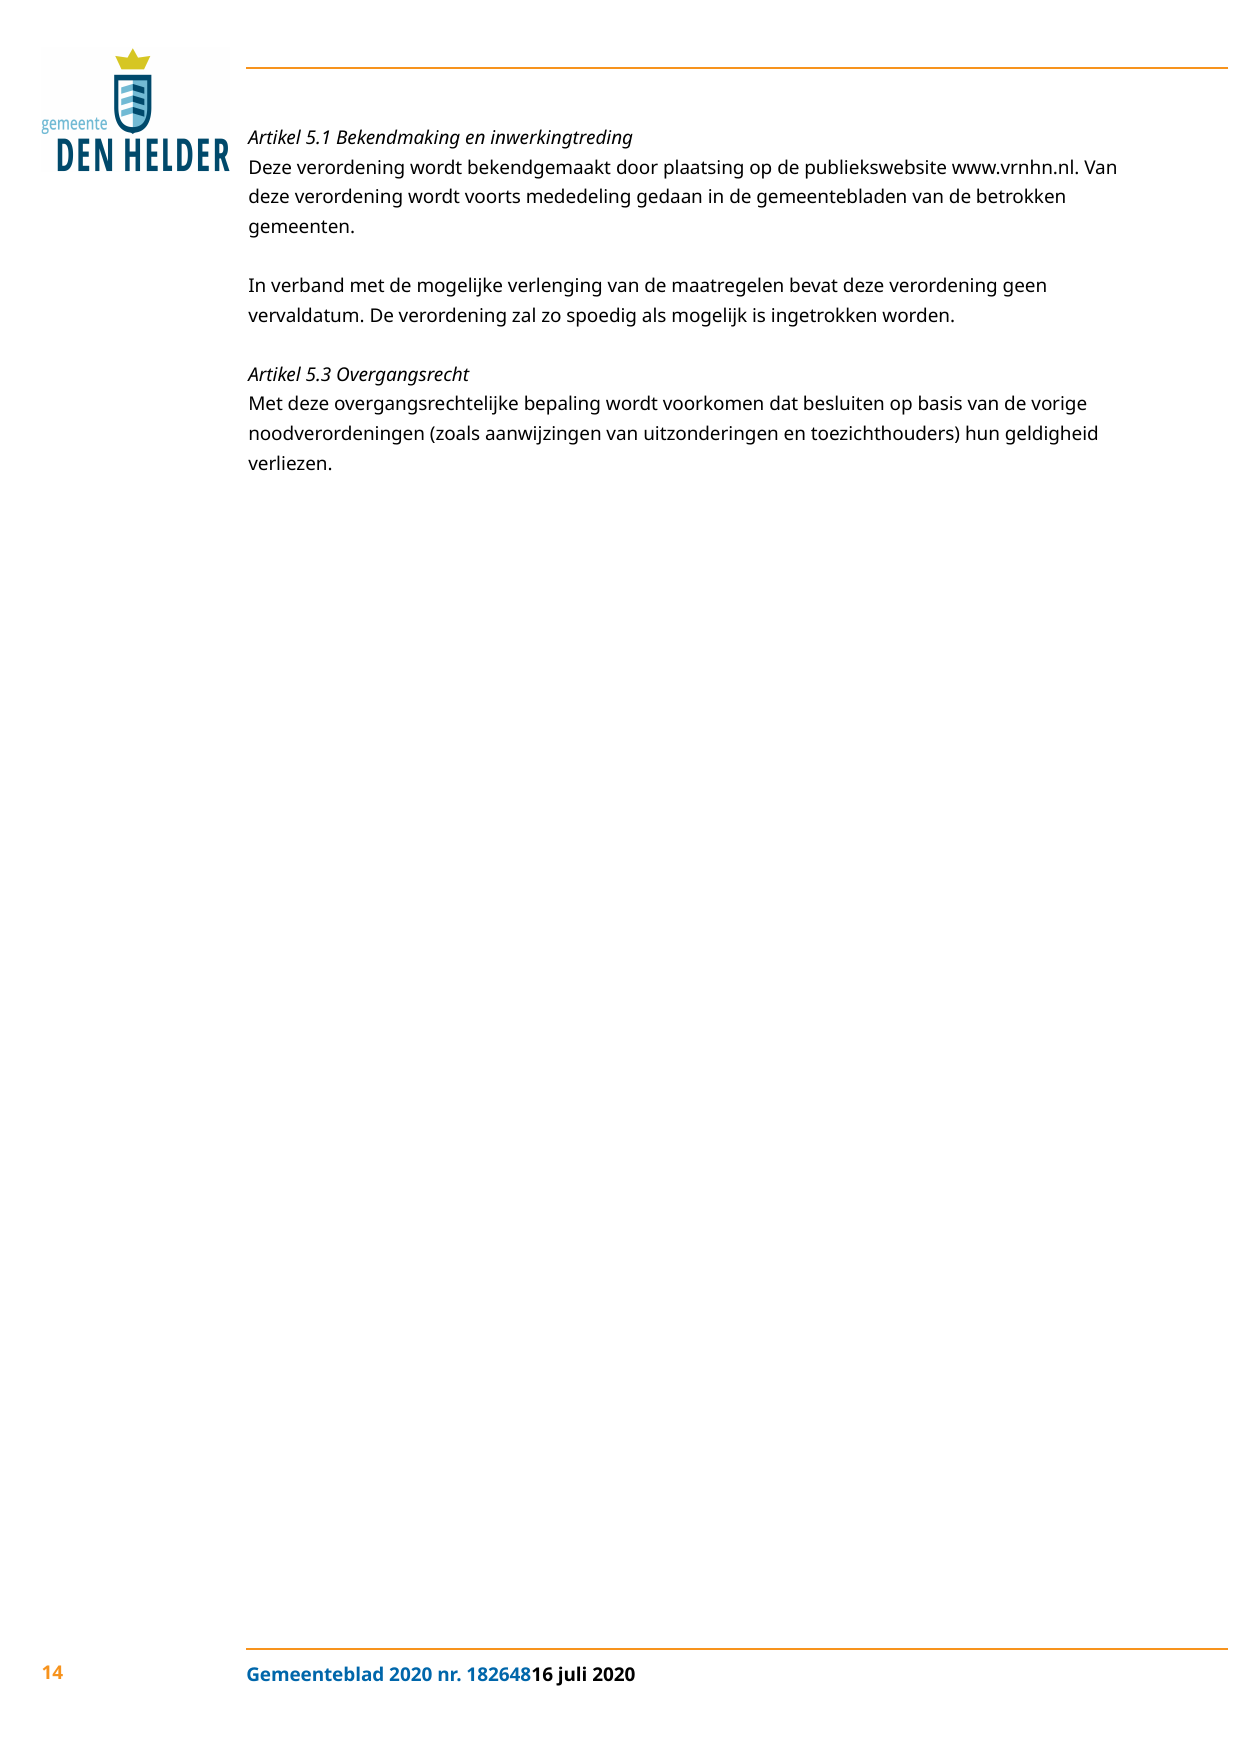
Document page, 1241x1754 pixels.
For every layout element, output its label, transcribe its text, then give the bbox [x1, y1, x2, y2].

picture [220, 160, 224, 172]
text In verband met de mogelijke verlenging van de maatregelen bevat deze verordening geen vervaldatum. De verordening zal zo spoedig als mogelijk is ingetrokken worden. [248, 272, 1152, 328]
picture [130, 157, 135, 172]
picture [41, 47, 231, 172]
text Artikel 5.3 Overgangsrecht [248, 361, 1152, 387]
picture [182, 144, 187, 165]
picture [63, 144, 68, 165]
text Deze verordening wordt bekendgemaakt door plaatsing op de publiekswebsite www.vrnhn.nl. Van deze verordening wordt voorts mededeling gedaan in de gemeentebladen van de betrokken gemeenten. [248, 154, 1152, 239]
text Artikel 5.1 Bekendmaking en inwerkingtreding [248, 124, 1152, 150]
picture [100, 154, 106, 172]
text Met deze overgangsrechtelijke bepaling wordt voorkomen dat besluiten op basis van de vorige noodverordeningen (zoals aanwijzingen van uitzonderingen en toezichthouders) hun geldigheid verliezen. [248, 391, 1152, 476]
